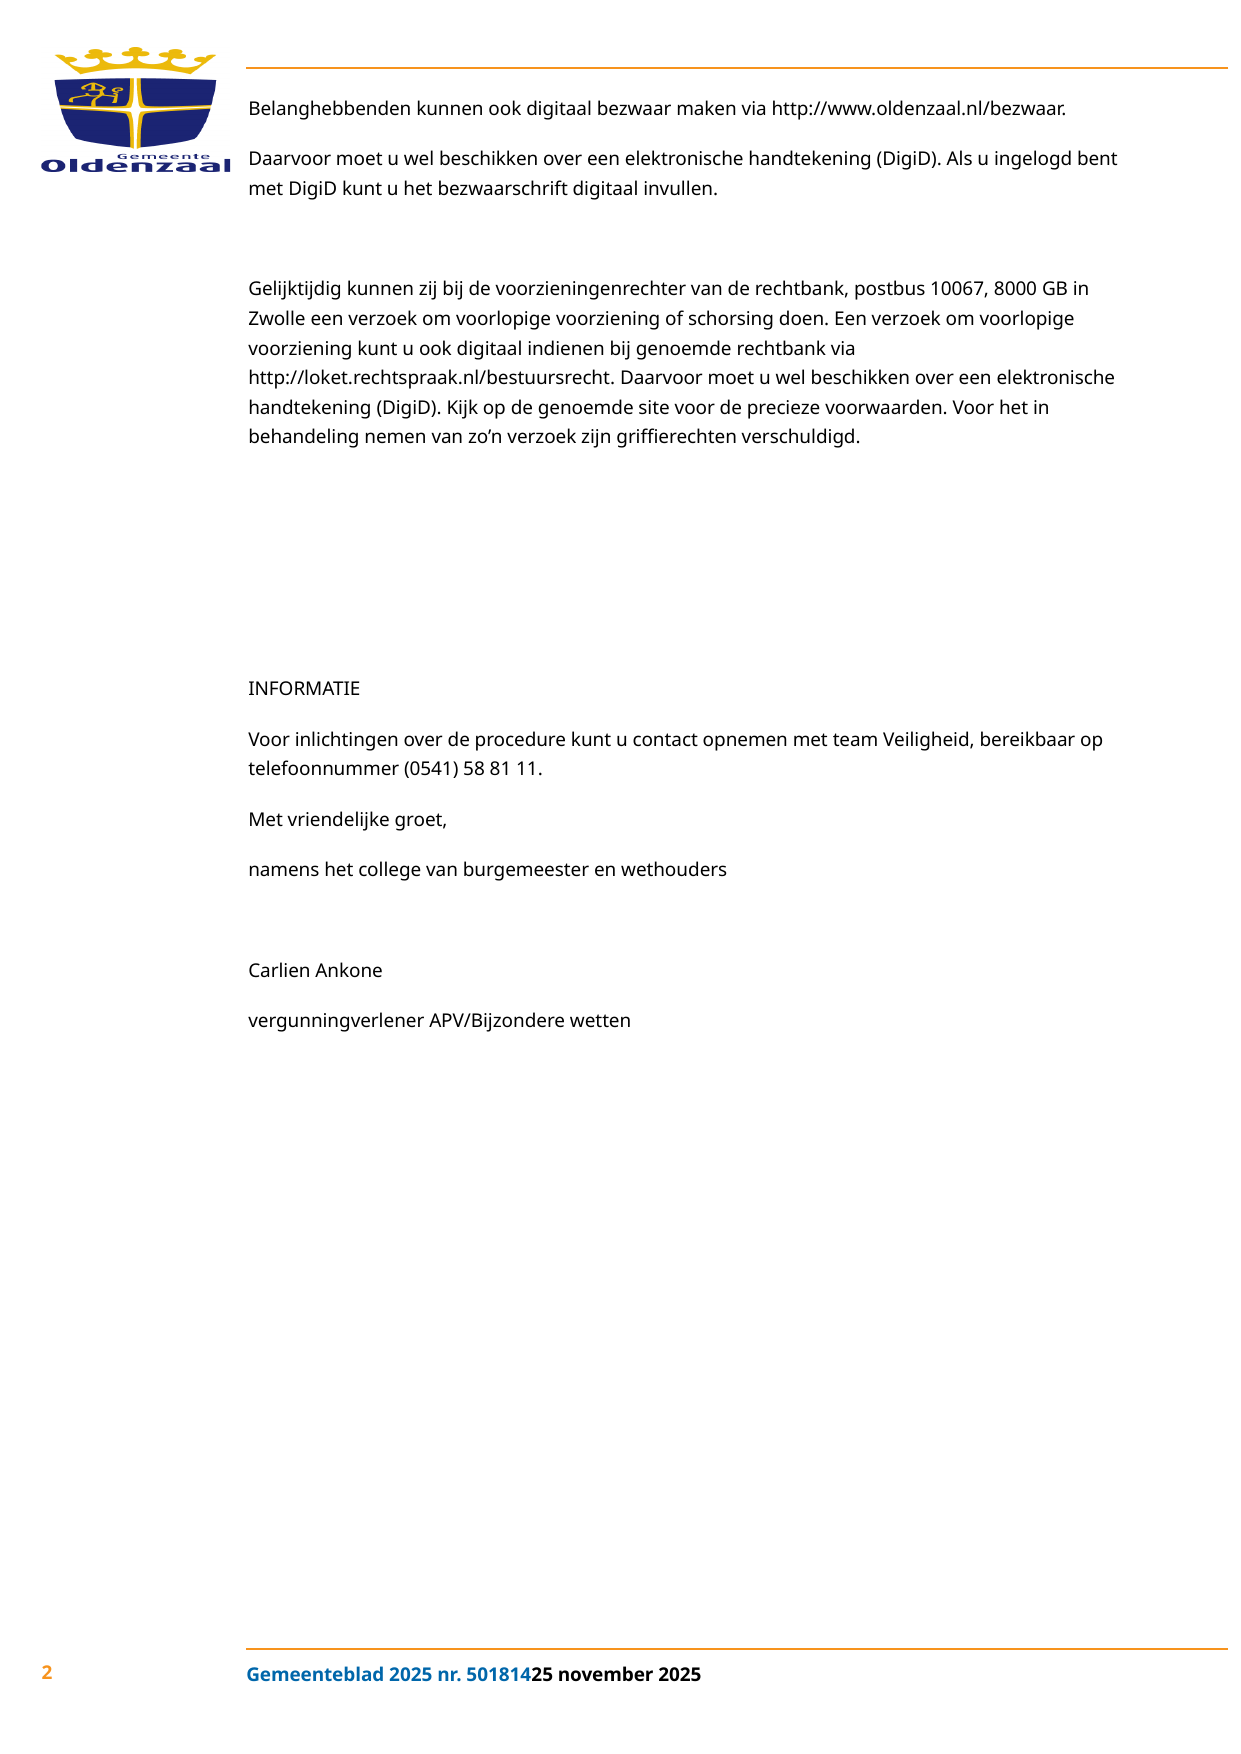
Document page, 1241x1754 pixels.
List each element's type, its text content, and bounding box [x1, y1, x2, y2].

text Gelijktijdig kunnen zij bij de voorzieningenrechter van de rechtbank, postbus 10067, 8000 GB in Zwolle een verzoek om voorlopige voorziening of schorsing doen. Een verzoek om voorlopige voorziening kunt u ook digitaal indienen bij genoemde rechtbank via http://loket.rechtspraak.nl/bestuursrecht. Daarvoor moet u wel beschikken over een elektronische handtekening (DigiD). Kijk op de genoemde site voor de precieze voorwaarden. Voor het in behandeling nemen van zo’n verzoek zijn griffierechten verschuldigd. [248, 276, 1152, 449]
text INFORMATIE [248, 676, 1152, 701]
text Belanghebbenden kunnen ook digitaal bezwaar maken via http://www.oldenzaal.nl/bezwaar. [248, 95, 1152, 121]
text Daarvoor moet u wel beschikken over een elektronische handtekening (DigiD). Als u ingelogd bent met DigiD kunt u het bezwaarschrift digitaal invullen. [248, 145, 1152, 201]
text Carlien Ankone [248, 957, 1152, 983]
text vergunningverlener APV/Bijzondere wetten [248, 1008, 1152, 1033]
picture [41, 47, 231, 172]
text Voor inlichtingen over de procedure kunt u contact opnemen met team Veiligheid, bereikbaar op telefoonnummer (0541) 58 81 11. [248, 726, 1152, 781]
text Met vriendelijke groet, [248, 806, 1152, 832]
text namens het college van burgemeester en wethouders [248, 856, 1152, 882]
